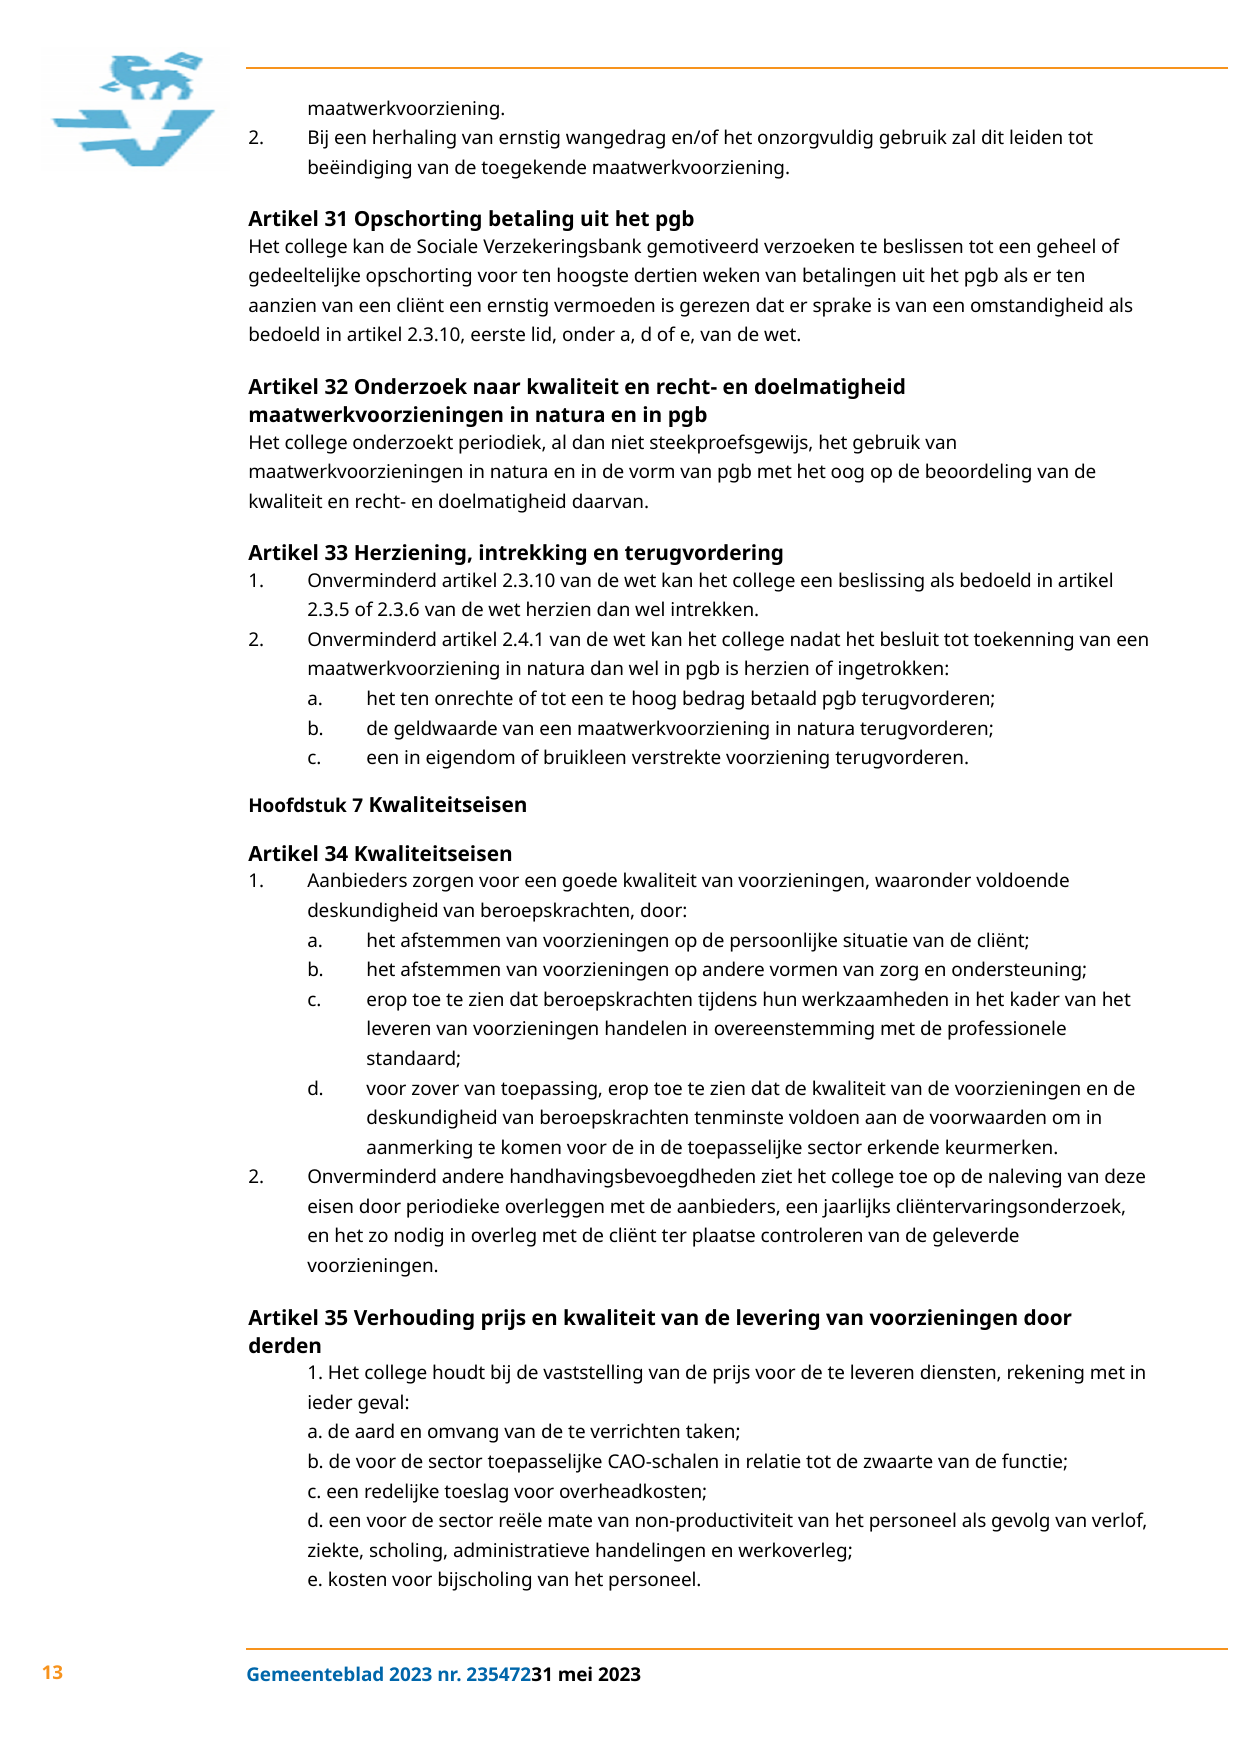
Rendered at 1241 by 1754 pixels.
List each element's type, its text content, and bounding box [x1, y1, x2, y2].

list e. kosten voor bijscholing van het personeel. [248, 1567, 1152, 1592]
text Hoofdstuk 7 Kwaliteitseisen [248, 790, 1152, 818]
text Het college onderzoekt periodiek, al dan niet steekproefsgewijs, het gebruik van maatwerkvoorzieningen in natura en in de vorm van pgb met het oog op de beoordeling van de kwaliteit en recht- en doelmatigheid daarvan. [248, 429, 1152, 514]
text Artikel 33 Herziening, intrekking en terugvordering [248, 538, 1152, 567]
list het ten onrechte of tot een te hoog bedrag betaald pgb terugvorderen; [307, 685, 1152, 711]
list Onverminderd andere handhavingsbevoegdheden ziet het college toe op de naleving van deze eisen door periodieke overleggen met de aanbieders, een jaarlijks cliëntervaringsonderzoek, en het zo nodig in overleg met de cliënt ter plaatse controleren van de geleverde voorzieningen. [248, 1163, 1152, 1278]
text Het college kan de Sociale Verzekeringsbank gemotiveerd verzoeken te beslissen tot een geheel of gedeeltelijke opschorting voor ten hoogste dertien weken van betalingen uit het pgb als er ten aanzien van een cliënt een ernstig vermoeden is gerezen dat er sprake is van een omstandigheid als bedoeld in artikel 2.3.10, eerste lid, onder a, d of e, van de wet. [248, 233, 1152, 347]
list het afstemmen van voorzieningen op andere vormen van zorg en ondersteuning; [307, 956, 1152, 982]
list 1. Het college houdt bij de vaststelling van de prijs voor de te leveren diensten, rekening met in ieder geval: [248, 1359, 1152, 1415]
list a. de aard en omvang van de te verrichten taken; [248, 1419, 1152, 1444]
text Artikel 34 Kwaliteitseisen [248, 839, 1152, 868]
list een in eigendom of bruikleen verstrekte voorziening terugvorderen. [307, 744, 1152, 770]
list c. een redelijke toeslag voor overheadkosten; [248, 1478, 1152, 1504]
list Aanbieders zorgen voor een goede kwaliteit van voorzieningen, waaronder voldoende deskundigheid van beroepskrachten, door: [248, 868, 1152, 923]
list Onverminderd artikel 2.3.10 van de wet kan het college een beslissing als bedoeld in artikel 2.3.5 of 2.3.6 van de wet herzien dan wel intrekken. [248, 567, 1152, 622]
text Artikel 31 Opschorting betaling uit het pgb [248, 204, 1152, 233]
text Artikel 32 Onderzoek naar kwaliteit en recht- en doelmatigheid maatwerkvoorzieningen in natura en in pgb [248, 372, 1152, 429]
list voor zover van toepassing, erop toe te zien dat de kwaliteit van de voorzieningen en de deskundigheid van beroepskrachten tenminste voldoen aan de voorwaarden om in aanmerking te komen voor de in de toepasselijke sector erkende keurmerken. [307, 1075, 1152, 1160]
text Artikel 35 Verhouding prijs en kwaliteit van de levering van voorzieningen door derden [248, 1303, 1152, 1359]
list het afstemmen van voorzieningen op de persoonlijke situatie van de cliënt; [307, 927, 1152, 953]
picture [41, 47, 231, 172]
list erop toe te zien dat beroepskrachten tijdens hun werkzaamheden in het kader van het leveren van voorzieningen handelen in overeenstemming met de professionele standaard; [307, 986, 1152, 1071]
list d. een voor de sector reële mate van non-productiviteit van het personeel als gevolg van verlof, ziekte, scholing, administratieve handelingen en werkoverleg; [248, 1507, 1152, 1563]
list maatwerkvoorziening. [248, 95, 1152, 121]
list Bij een herhaling van ernstig wangedrag en/of het onzorgvuldig gebruik zal dit leiden tot beëindiging van de toegekende maatwerkvoorziening. [248, 124, 1152, 180]
list Onverminderd artikel 2.4.1 van de wet kan het college nadat het besluit tot toekenning van een maatwerkvoorziening in natura dan wel in pgb is herzien of ingetrokken: [248, 626, 1152, 681]
list b. de voor de sector toepasselijke CAO-schalen in relatie tot de zwaarte van de functie; [248, 1448, 1152, 1474]
list de geldwaarde van een maatwerkvoorziening in natura terugvorderen; [307, 715, 1152, 741]
